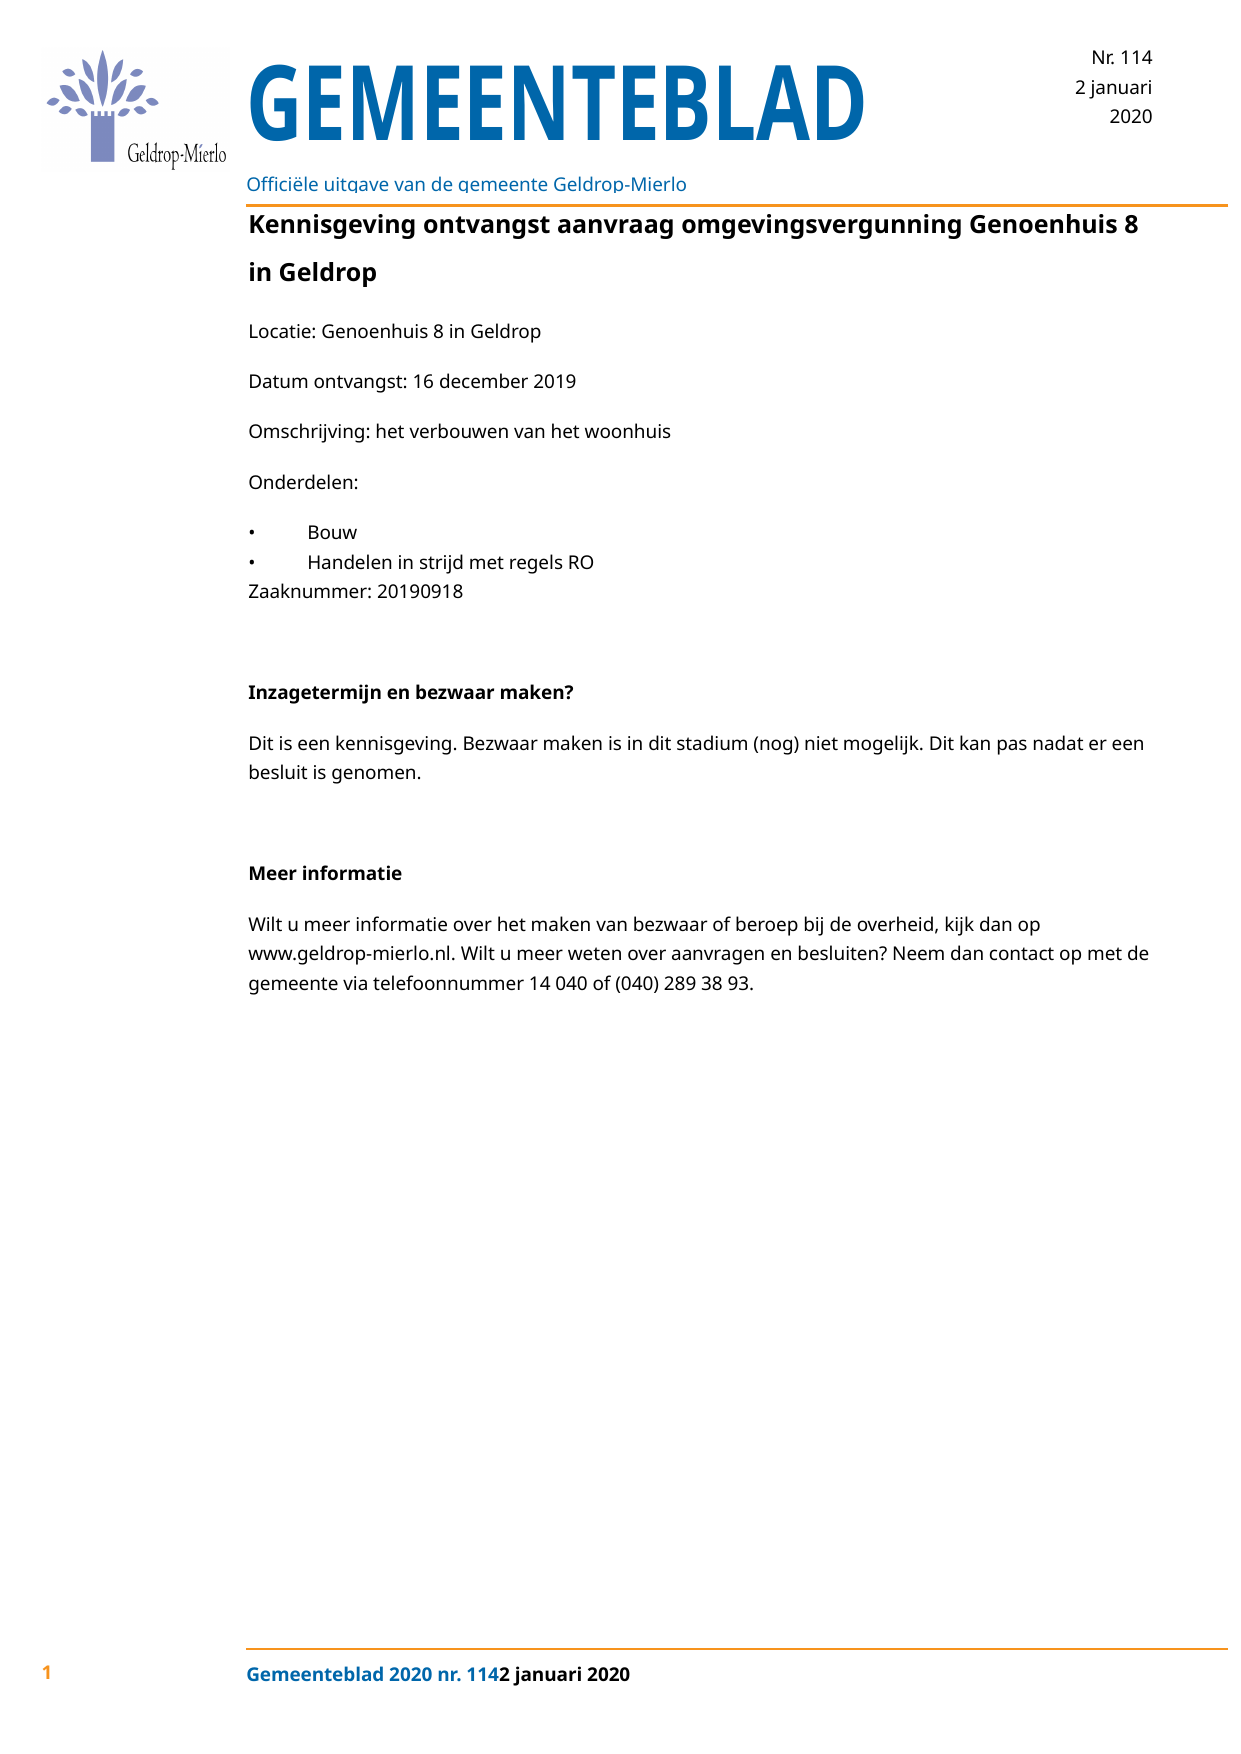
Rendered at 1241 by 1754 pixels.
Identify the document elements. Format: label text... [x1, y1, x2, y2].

text Zaaknummer: 20190918 [248, 579, 1152, 604]
list Bouw [248, 519, 1152, 545]
picture [41, 47, 231, 172]
text Meer informatie [248, 860, 1152, 886]
text Locatie: Genoenhuis 8 in Geldrop [248, 318, 1152, 344]
text Dit is een kennisgeving. Bezwaar maken is in dit stadium (nog) niet mogelijk. Dit kan pas nadat er een besluit is genomen. [248, 730, 1152, 785]
text Inzagetermijn en bezwaar maken? [248, 679, 1152, 705]
list Handelen in strijd met regels RO [248, 549, 1152, 575]
text Datum ontvangst: 16 december 2019 [248, 368, 1152, 394]
text Wilt u meer informatie over het maken van bezwaar of beroep bij de overheid, kijk dan op www.geldrop-mierlo.nl. Wilt u meer weten over aanvragen en besluiten? Neem dan contact op met de gemeente via telefoonnummer 14 040 of (040) 289 38 93. [248, 911, 1152, 996]
text Omschrijving: het verbouwen van het woonhuis [248, 419, 1152, 444]
text Kennisgeving ontvangst aanvraag omgevingsvergunning Genoenhuis 8 in Geldrop [248, 207, 1152, 288]
text Onderdelen: [248, 469, 1152, 495]
